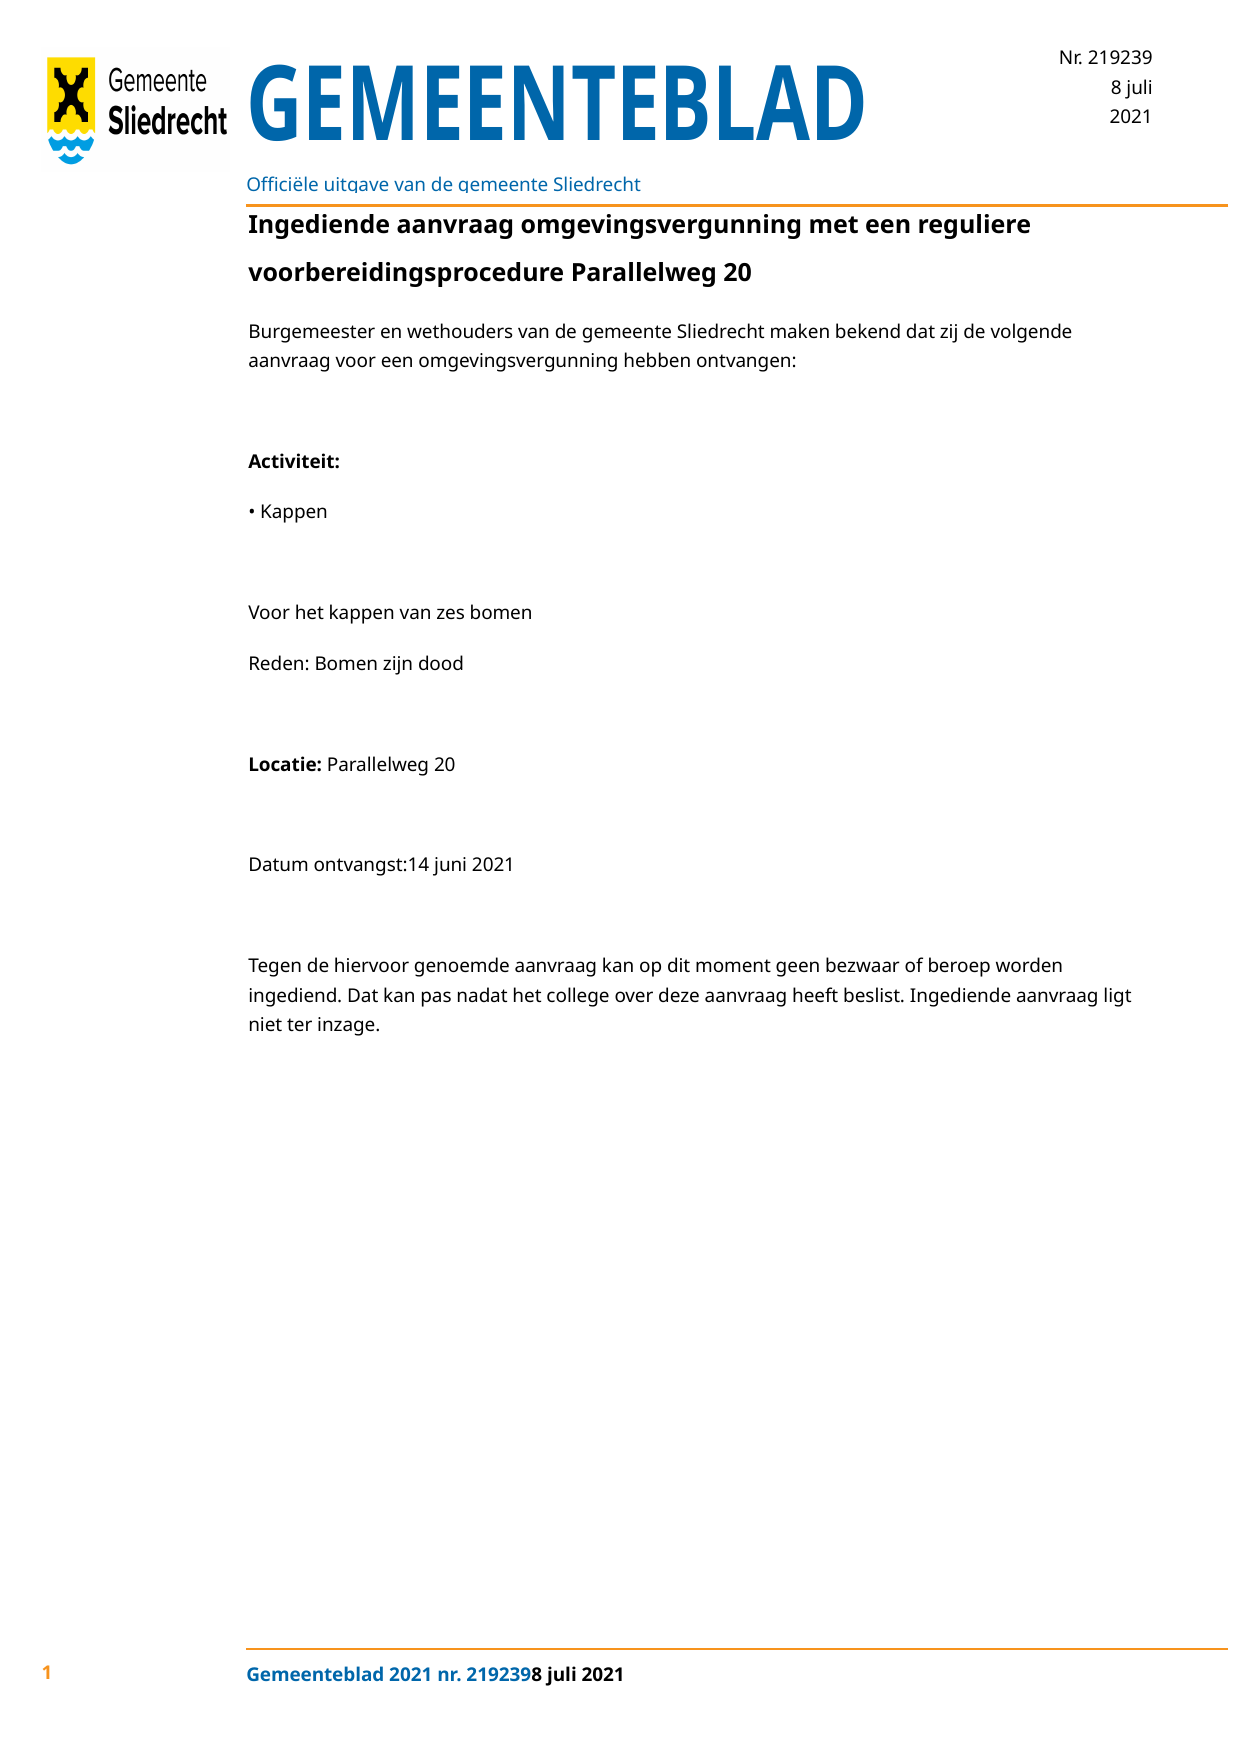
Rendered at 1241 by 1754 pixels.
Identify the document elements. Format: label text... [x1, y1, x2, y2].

text Ingediende aanvraag omgevingsvergunning met een reguliere voorbereidingsprocedure Parallelweg 20 [248, 207, 1152, 288]
text Reden: Bomen zijn dood [248, 650, 1152, 676]
text Voor het kappen van zes bomen [248, 599, 1152, 625]
picture [41, 47, 231, 172]
text Locatie: Parallelweg 20 [248, 751, 1152, 777]
text Tegen de hiervoor genoemde aanvraag kan op dit moment geen bezwaar of beroep worden ingediend. Dat kan pas nadat het college over deze aanvraag heeft beslist. Ingediende aanvraag ligt niet ter inzage. [248, 952, 1152, 1037]
text Datum ontvangst:14 juni 2021 [248, 852, 1152, 877]
text • Kappen [248, 499, 1152, 524]
text Activiteit: [248, 448, 1152, 474]
text Burgemeester en wethouders van de gemeente Sliedrecht maken bekend dat zij de volgende aanvraag voor een omgevingsvergunning hebben ontvangen: [248, 318, 1152, 373]
